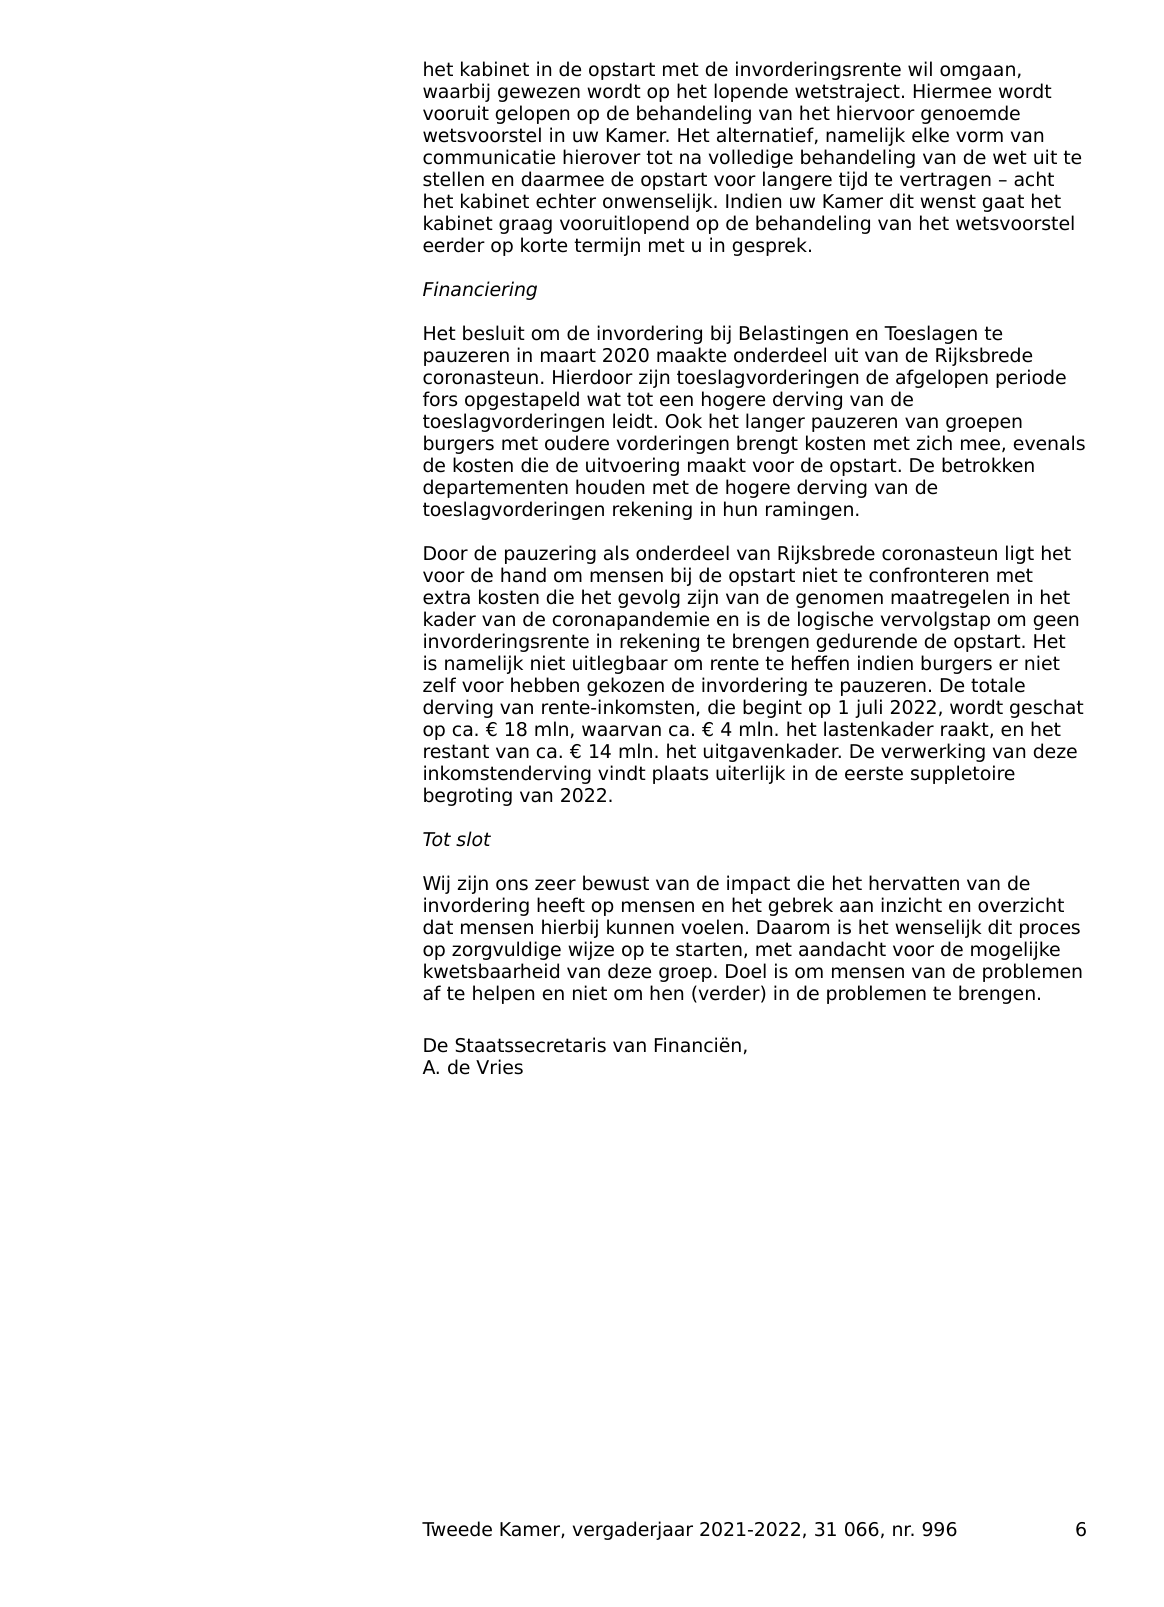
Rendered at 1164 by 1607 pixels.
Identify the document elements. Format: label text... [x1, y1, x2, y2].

text Wij zijn ons zeer bewust van de impact die het hervatten van de invordering heeft op mensen en het gebrek aan inzicht en overzicht dat mensen hierbij kunnen voelen. Daarom is het wenselijk dit proces op zorgvuldige wijze op te starten, met aandacht voor de mogelijke kwetsbaarheid van deze groep. Doel is om mensen van de problemen af te helpen en niet om hen (verder) in de problemen te brengen. [422, 873, 1087, 1005]
text Het besluit om de invordering bij Belastingen en Toeslagen te pauzeren in maart 2020 maakte onderdeel uit van de Rijksbrede coronasteun. Hierdoor zijn toeslagvorderingen de afgelopen periode fors opgestapeld wat tot een hogere derving van de toeslagvorderingen leidt. Ook het langer pauzeren van groepen burgers met oudere vorderingen brengt kosten met zich mee, evenals de kosten die de uitvoering maakt voor de opstart. De betrokken departementen houden met de hogere derving van de toeslagvorderingen rekening in hun ramingen. [422, 323, 1087, 521]
subtitle Financiering [422, 279, 1087, 301]
subtitle Tot slot [422, 829, 1087, 851]
text De Staatssecretaris van Financiën, A. de Vries [422, 1035, 1087, 1079]
text Door de pauzering als onderdeel van Rijksbrede coronasteun ligt het voor de hand om mensen bij de opstart niet te confronteren met extra kosten die het gevolg zijn van de genomen maatregelen in het kader van de coronapandemie en is de logische vervolgstap om geen invorderingsrente in rekening te brengen gedurende de opstart. Het is namelijk niet uitlegbaar om rente te heffen indien burgers er niet zelf voor hebben gekozen de invordering te pauzeren. De totale derving van rente-inkomsten, die begint op 1 juli 2022, wordt geschat op ca. € 18 mln, waarvan ca. € 4 mln. het lastenkader raakt, en het restant van ca. € 14 mln. het uitgavenkader. De verwerking van deze inkomstenderving vindt plaats uiterlijk in de eerste suppletoire begroting van 2022. [422, 543, 1087, 807]
text het kabinet in de opstart met de invorderingsrente wil omgaan, waarbij gewezen wordt op het lopende wetstraject. Hiermee wordt vooruit gelopen op de behandeling van het hiervoor genoemde wetsvoorstel in uw Kamer. Het alternatief, namelijk elke vorm van communicatie hierover tot na volledige behandeling van de wet uit te stellen en daarmee de opstart voor langere tijd te vertragen – acht het kabinet echter onwenselijk. Indien uw Kamer dit wenst gaat het kabinet graag vooruitlopend op de behandeling van het wetsvoorstel eerder op korte termijn met u in gesprek. [422, 59, 1087, 257]
